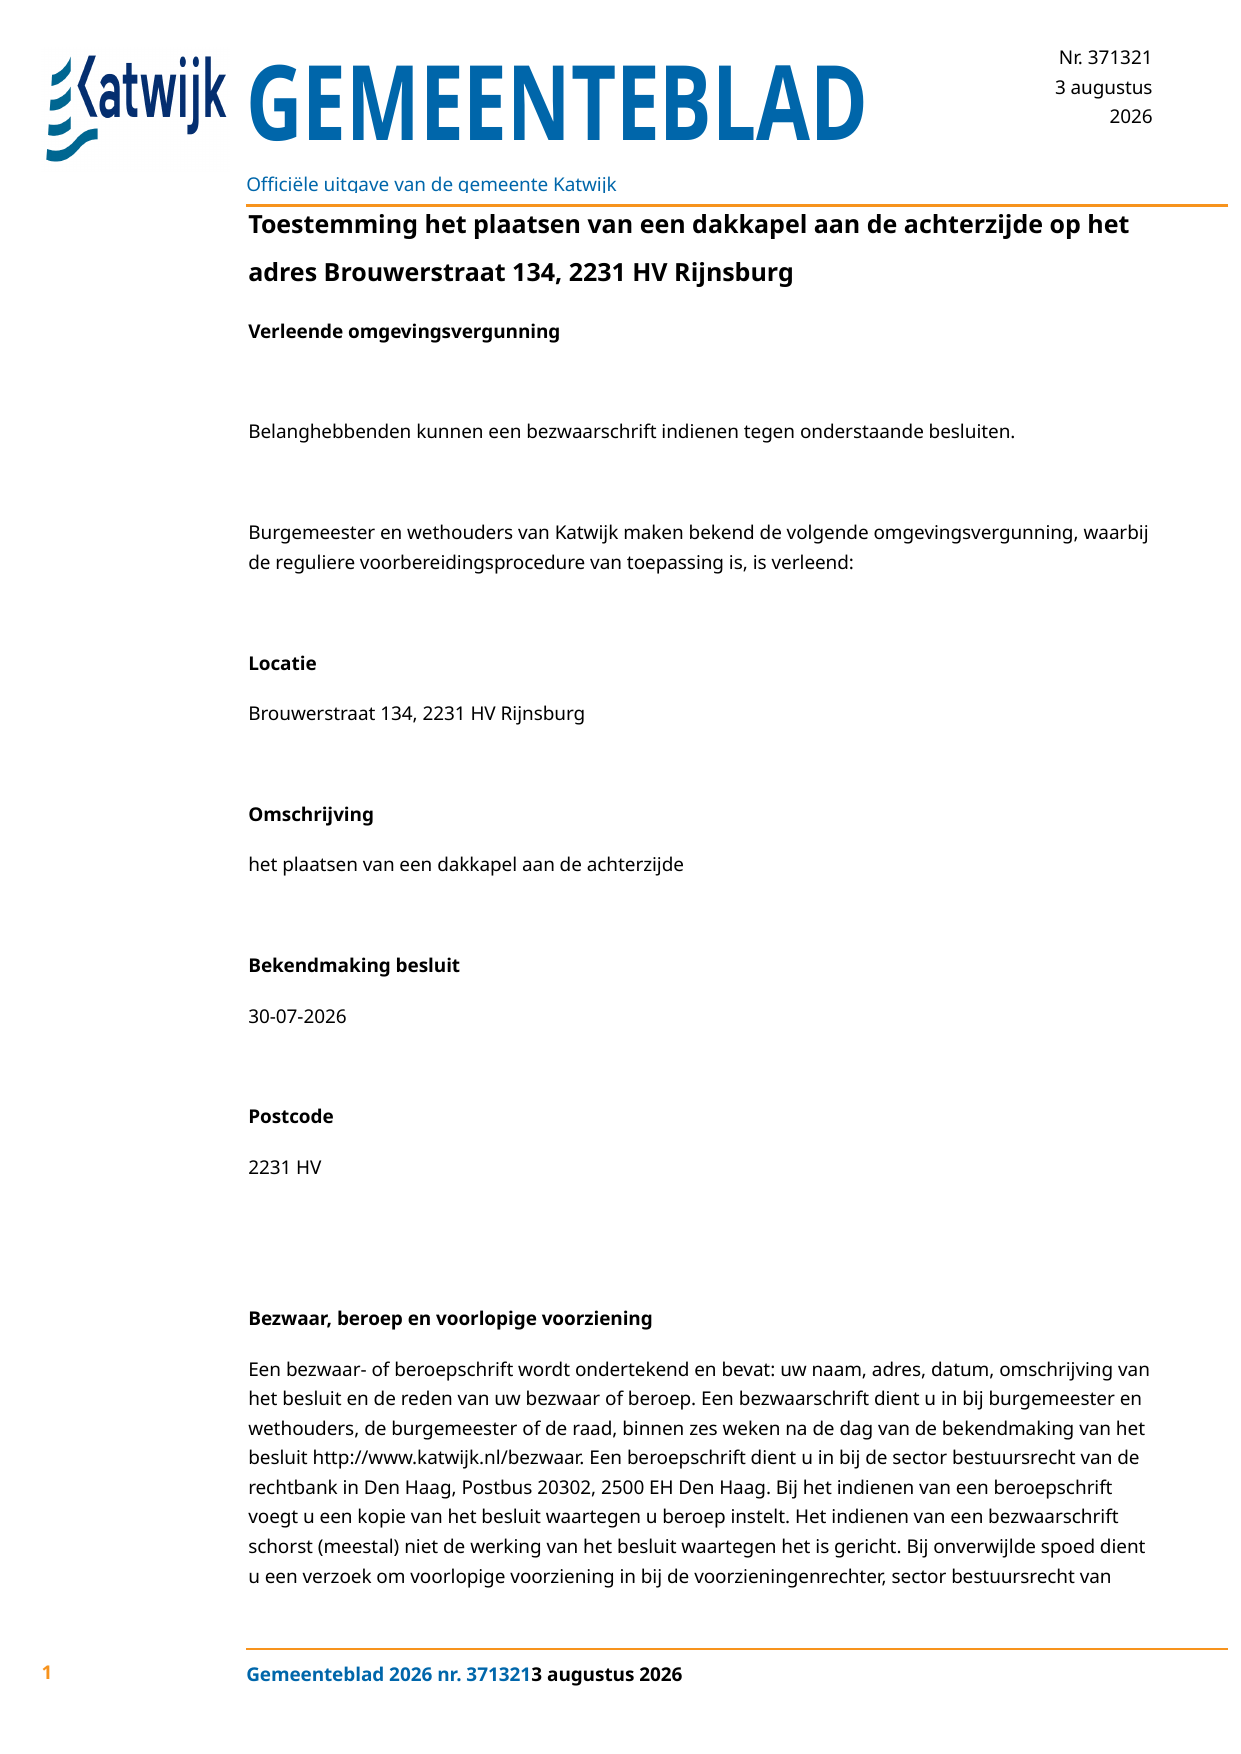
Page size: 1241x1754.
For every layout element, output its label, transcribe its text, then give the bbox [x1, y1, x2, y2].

text Bezwaar, beroep en voorlopige voorziening [248, 1305, 1152, 1331]
text Toestemming het plaatsen van een dakkapel aan de achterzijde op het adres Brouwerstraat 134, 2231 HV Rijnsburg [248, 207, 1152, 288]
text Bekendmaking besluit [248, 952, 1152, 978]
text het plaatsen van een dakkapel aan de achterzijde [248, 852, 1152, 877]
text Een bezwaar- of beroepschrift wordt ondertekend en bevat: uw naam, adres, datum, omschrijving van het besluit en de reden van uw bezwaar of beroep. Een bezwaarschrift dient u in bij burgemeester en wethouders, de burgemeester of de raad, binnen zes weken na de dag van de bekendmaking van het besluit http://www.katwijk.nl/bezwaar. Een beroepschrift dient u in bij de sector bestuursrecht van de rechtbank in Den Haag, Postbus 20302, 2500 EH Den Haag. Bij het indienen van een beroepschrift voegt u een kopie van het besluit waartegen u beroep instelt. Het indienen van een bezwaarschrift schorst (meestal) niet de werking van het besluit waartegen het is gericht. Bij onverwijlde spoed dient u een verzoek om voorlopige voorziening in bij de voorzieningenrechter, sector bestuursrecht van [248, 1356, 1152, 1589]
text Belanghebbenden kunnen een bezwaarschrift indienen tegen onderstaande besluiten. [248, 419, 1152, 444]
text 30-07-2026 [248, 1003, 1152, 1029]
text 2231 HV [248, 1154, 1152, 1180]
text Burgemeester en wethouders van Katwijk maken bekend de volgende omgevingsvergunning, waarbij de reguliere voorbereidingsprocedure van toepassing is, is verleend: [248, 519, 1152, 575]
text Postcode [248, 1104, 1152, 1129]
picture [41, 47, 231, 172]
text Omschrijving [248, 801, 1152, 827]
text Brouwerstraat 134, 2231 HV Rijnsburg [248, 700, 1152, 726]
text Locatie [248, 650, 1152, 676]
text Verleende omgevingsvergunning [248, 318, 1152, 344]
